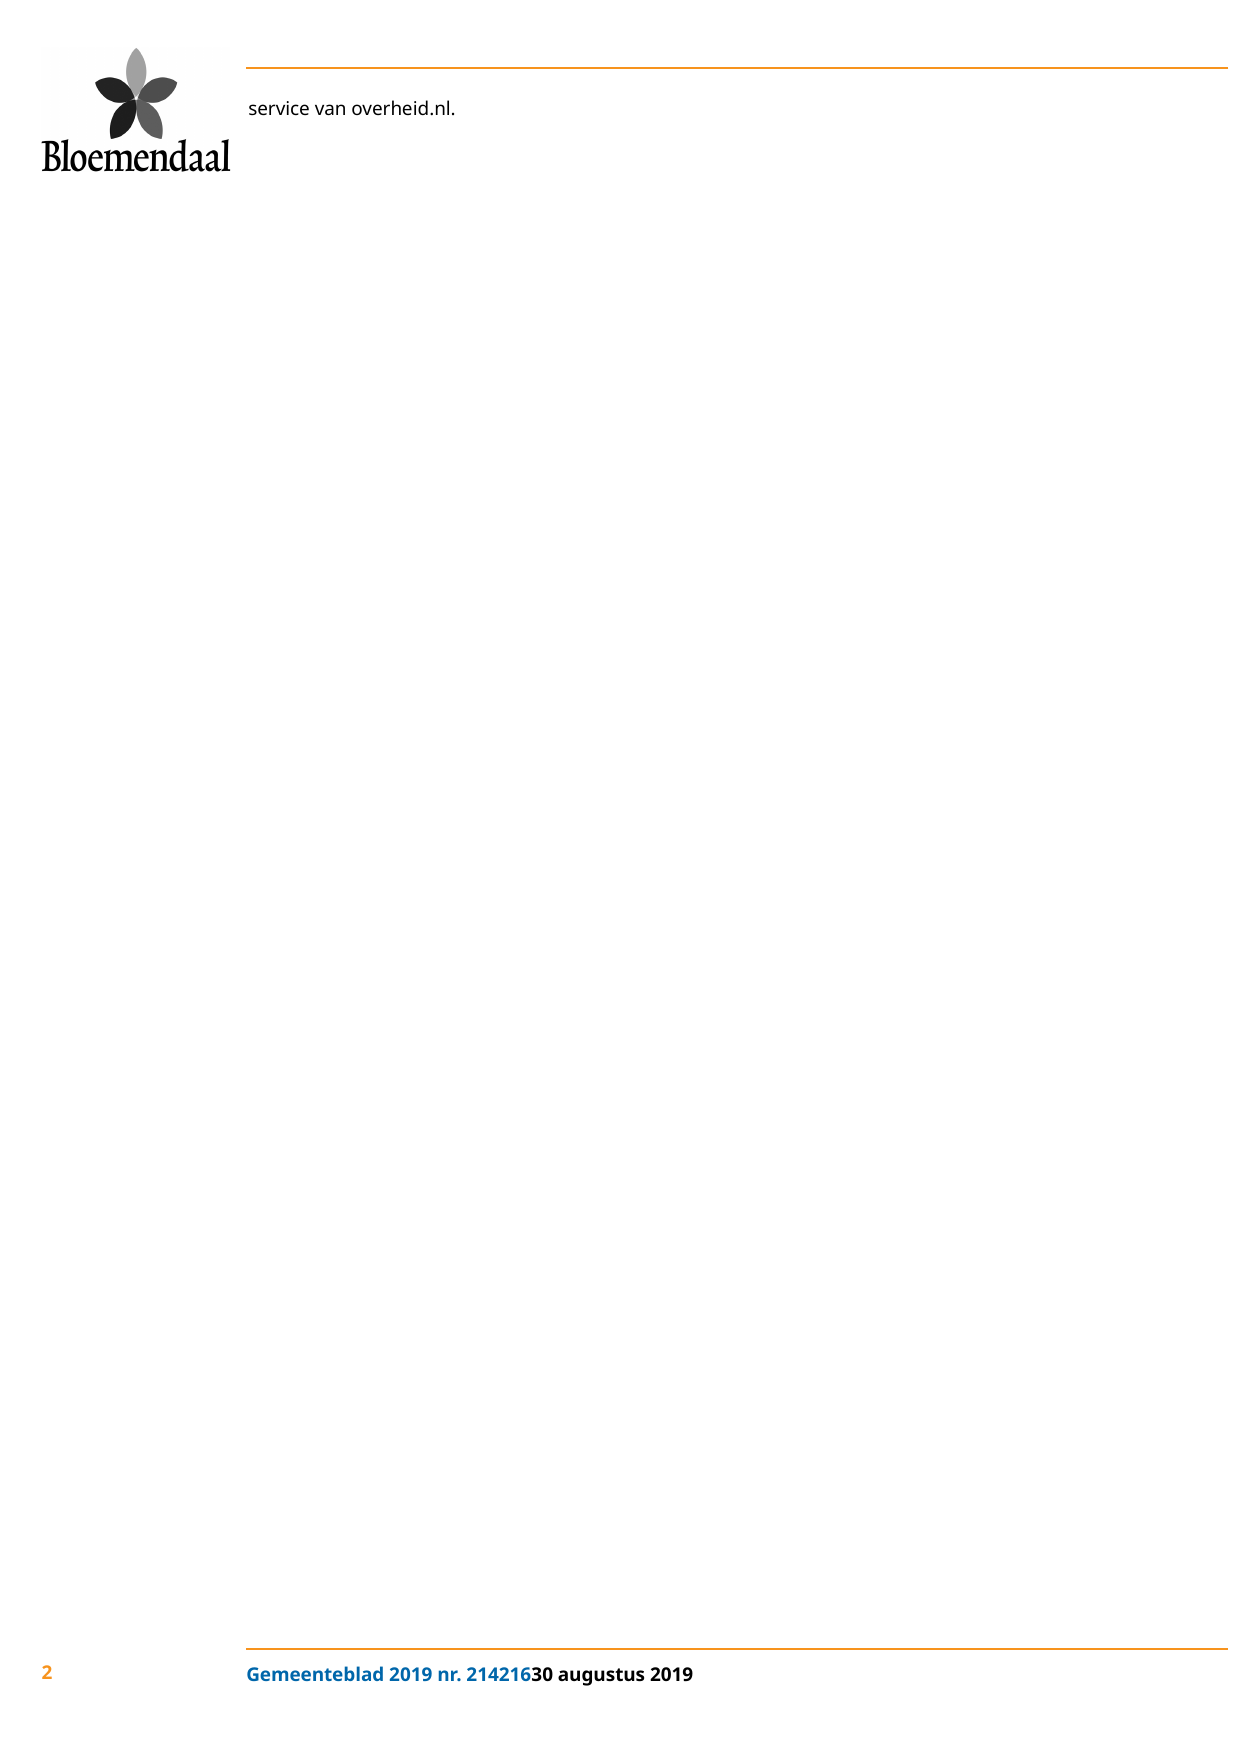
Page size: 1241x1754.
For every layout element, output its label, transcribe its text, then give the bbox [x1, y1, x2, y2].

text service van overheid.nl. [248, 95, 1152, 121]
picture [41, 47, 231, 172]
